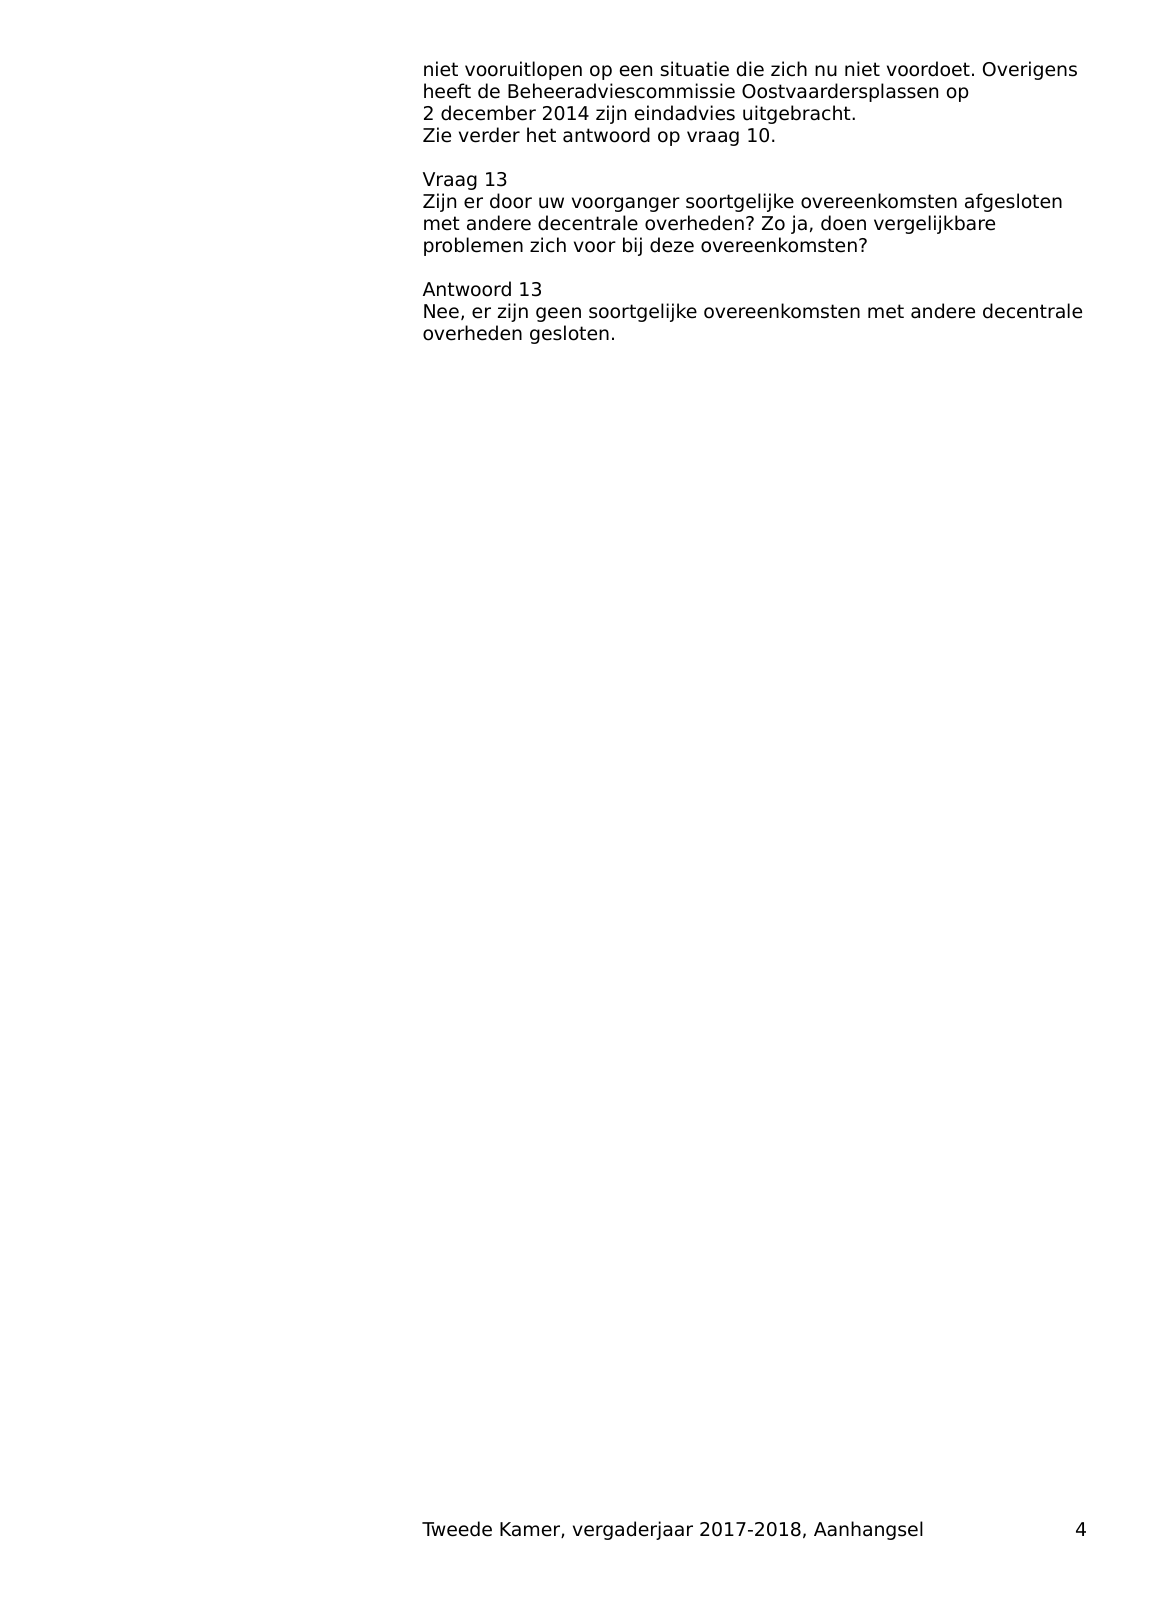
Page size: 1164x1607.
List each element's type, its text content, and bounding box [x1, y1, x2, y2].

text Zijn er door uw voorganger soortgelijke overeenkomsten afgesloten met andere decentrale overheden? Zo ja, doen vergelijkbare problemen zich voor bij deze overeenkomsten? [422, 191, 1087, 257]
text Vraag 13 [422, 169, 1087, 191]
text niet vooruitlopen op een situatie die zich nu niet voordoet. Overigens heeft de Beheeradviescommissie Oostvaardersplassen op 2 december 2014 zijn eindadvies uitgebracht. [422, 59, 1087, 125]
text Nee, er zijn geen soortgelijke overeenkomsten met andere decentrale overheden gesloten. [422, 301, 1087, 345]
text Zie verder het antwoord op vraag 10. [422, 125, 1087, 147]
text Antwoord 13 [422, 279, 1087, 301]
